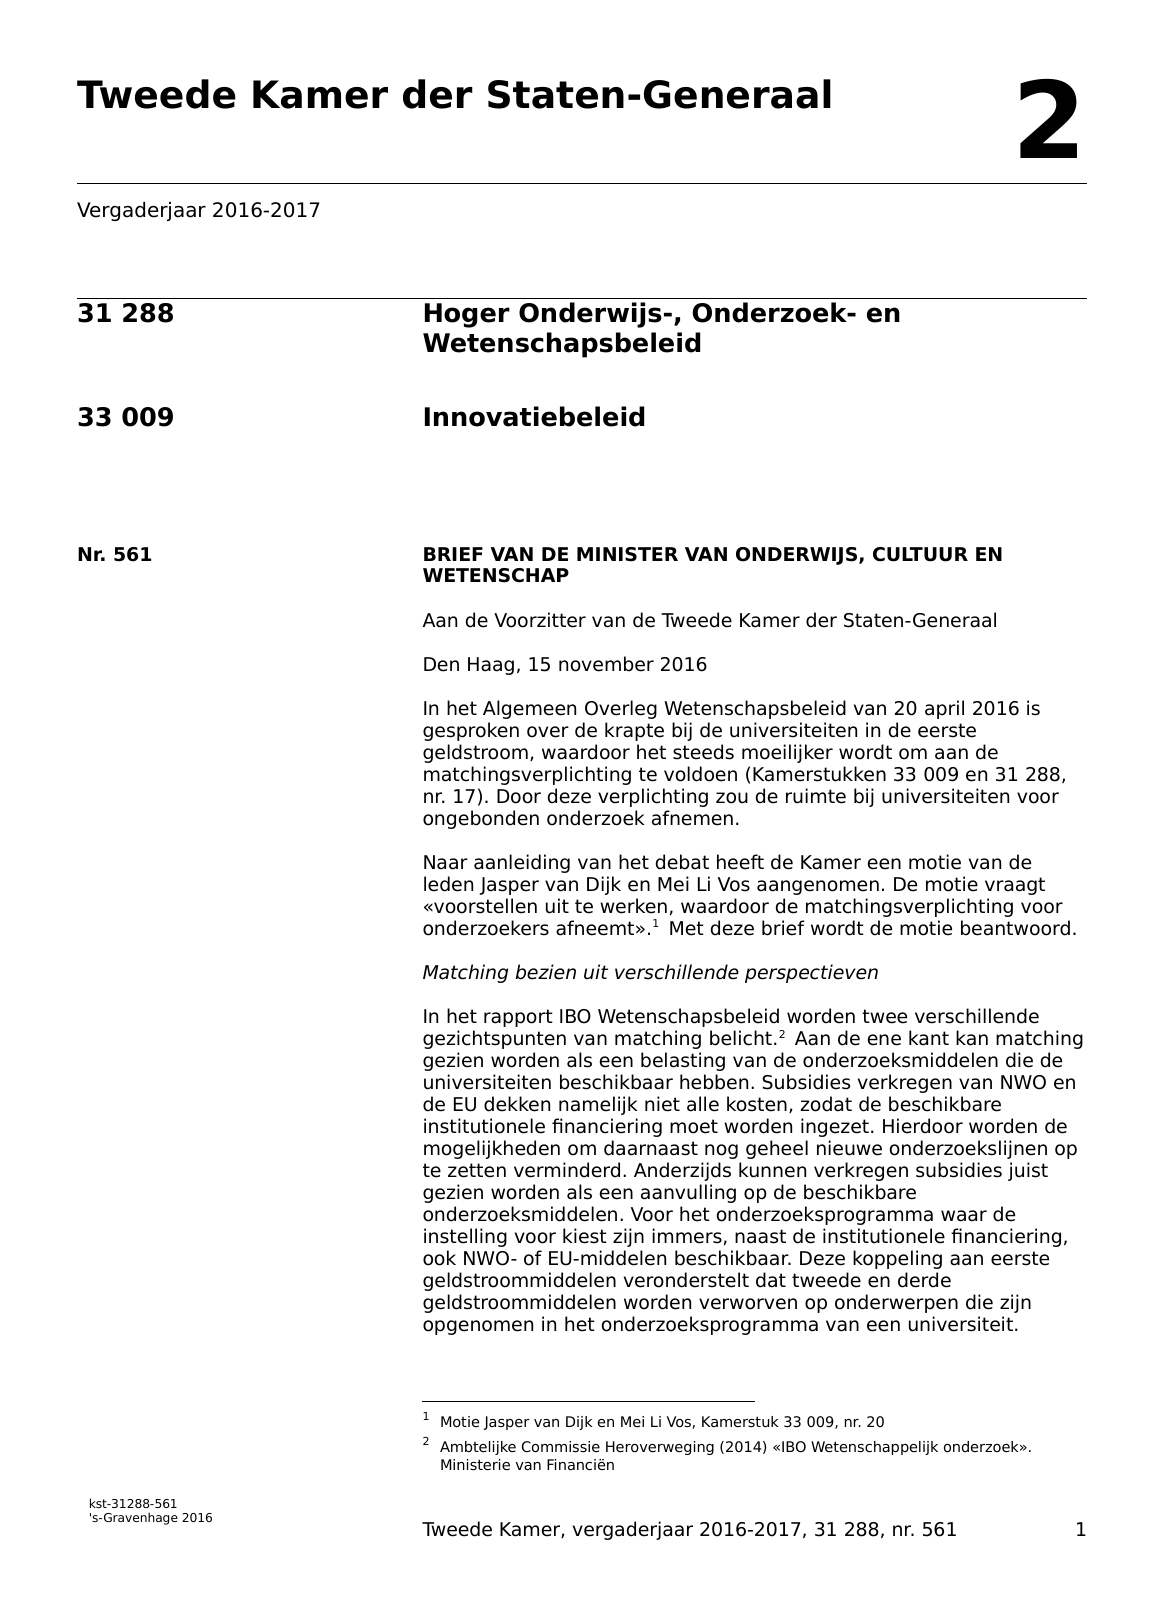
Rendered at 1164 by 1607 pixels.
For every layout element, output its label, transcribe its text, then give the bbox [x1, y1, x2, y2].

text Motie Jasper van Dijk en Mei Li Vos, Kamerstuk 33 009, nr. 20 [422, 1410, 1087, 1432]
table_header 2 [886, 59, 1087, 183]
subtitle Nr. 561 BRIEF VAN DE MINISTER VAN ONDERWIJS, CULTUUR EN WETENSCHAP [77, 543, 1087, 587]
table_header Tweede Kamer der Staten-Generaal [77, 59, 886, 183]
text Aan de Voorzitter van de Tweede Kamer der Staten-Generaal [422, 609, 1087, 632]
text Ambtelijke Commissie Heroverweging (2014) «IBO Wetenschappelijk onderzoek». Ministerie van Financiën [422, 1435, 1087, 1474]
subtitle 31 288 Hoger Onderwijs-, Onderzoek- en Wetenschapsbeleid [77, 299, 1087, 358]
text Naar aanleiding van het debat heeft de Kamer een motie van de leden Jasper van Dijk en Mei Li Vos aangenomen. De motie vraagt «voorstellen uit te werken, waardoor de matchingsverplichting voor onderzoekers afneemt». Met deze brief wordt de motie beantwoord. [422, 852, 1087, 940]
text In het rapport IBO Wetenschapsbeleid worden twee verschillende gezichtspunten van matching belicht. Aan de ene kant kan matching gezien worden als een belasting van de onderzoeksmiddelen die de universiteiten beschikbaar hebben. Subsidies verkregen van NWO en de EU dekken namelijk niet alle kosten, zodat de beschikbare institutionele financiering moet worden ingezet. Hierdoor worden de mogelijkheden om daarnaast nog geheel nieuwe onderzoekslijnen op te zetten verminderd. Anderzijds kunnen verkregen subsidies juist gezien worden als een aanvulling op de beschikbare onderzoeksmiddelen. Voor het onderzoeksprogramma waar de instelling voor kiest zijn immers, naast de institutionele financiering, ook NWO- of EU-middelen beschikbaar. Deze koppeling aan eerste geldstroommiddelen veronderstelt dat tweede en derde geldstroommiddelen worden verworven op onderwerpen die zijn opgenomen in het onderzoeksprogramma van een universiteit. [422, 1006, 1087, 1336]
text kst-31288-561 [88, 1497, 323, 1511]
text 's-Gravenhage 2016 [88, 1511, 323, 1525]
table_cell Vergaderjaar 2016-2017 [77, 184, 1087, 298]
text Den Haag, 15 november 2016 [422, 654, 1087, 676]
text In het Algemeen Overleg Wetenschapsbeleid van 20 april 2016 is gesproken over de krapte bij de universiteiten in de eerste geldstroom, waardoor het steeds moeilijker wordt om aan de matchingsverplichting te voldoen (Kamerstukken 33 009 en 31 288, nr. 17). Door deze verplichting zou de ruimte bij universiteiten voor ongebonden onderzoek afnemen. [422, 698, 1087, 830]
subtitle Matching bezien uit verschillende perspectieven [422, 962, 1087, 984]
subtitle 33 009 Innovatiebeleid [77, 403, 1087, 432]
